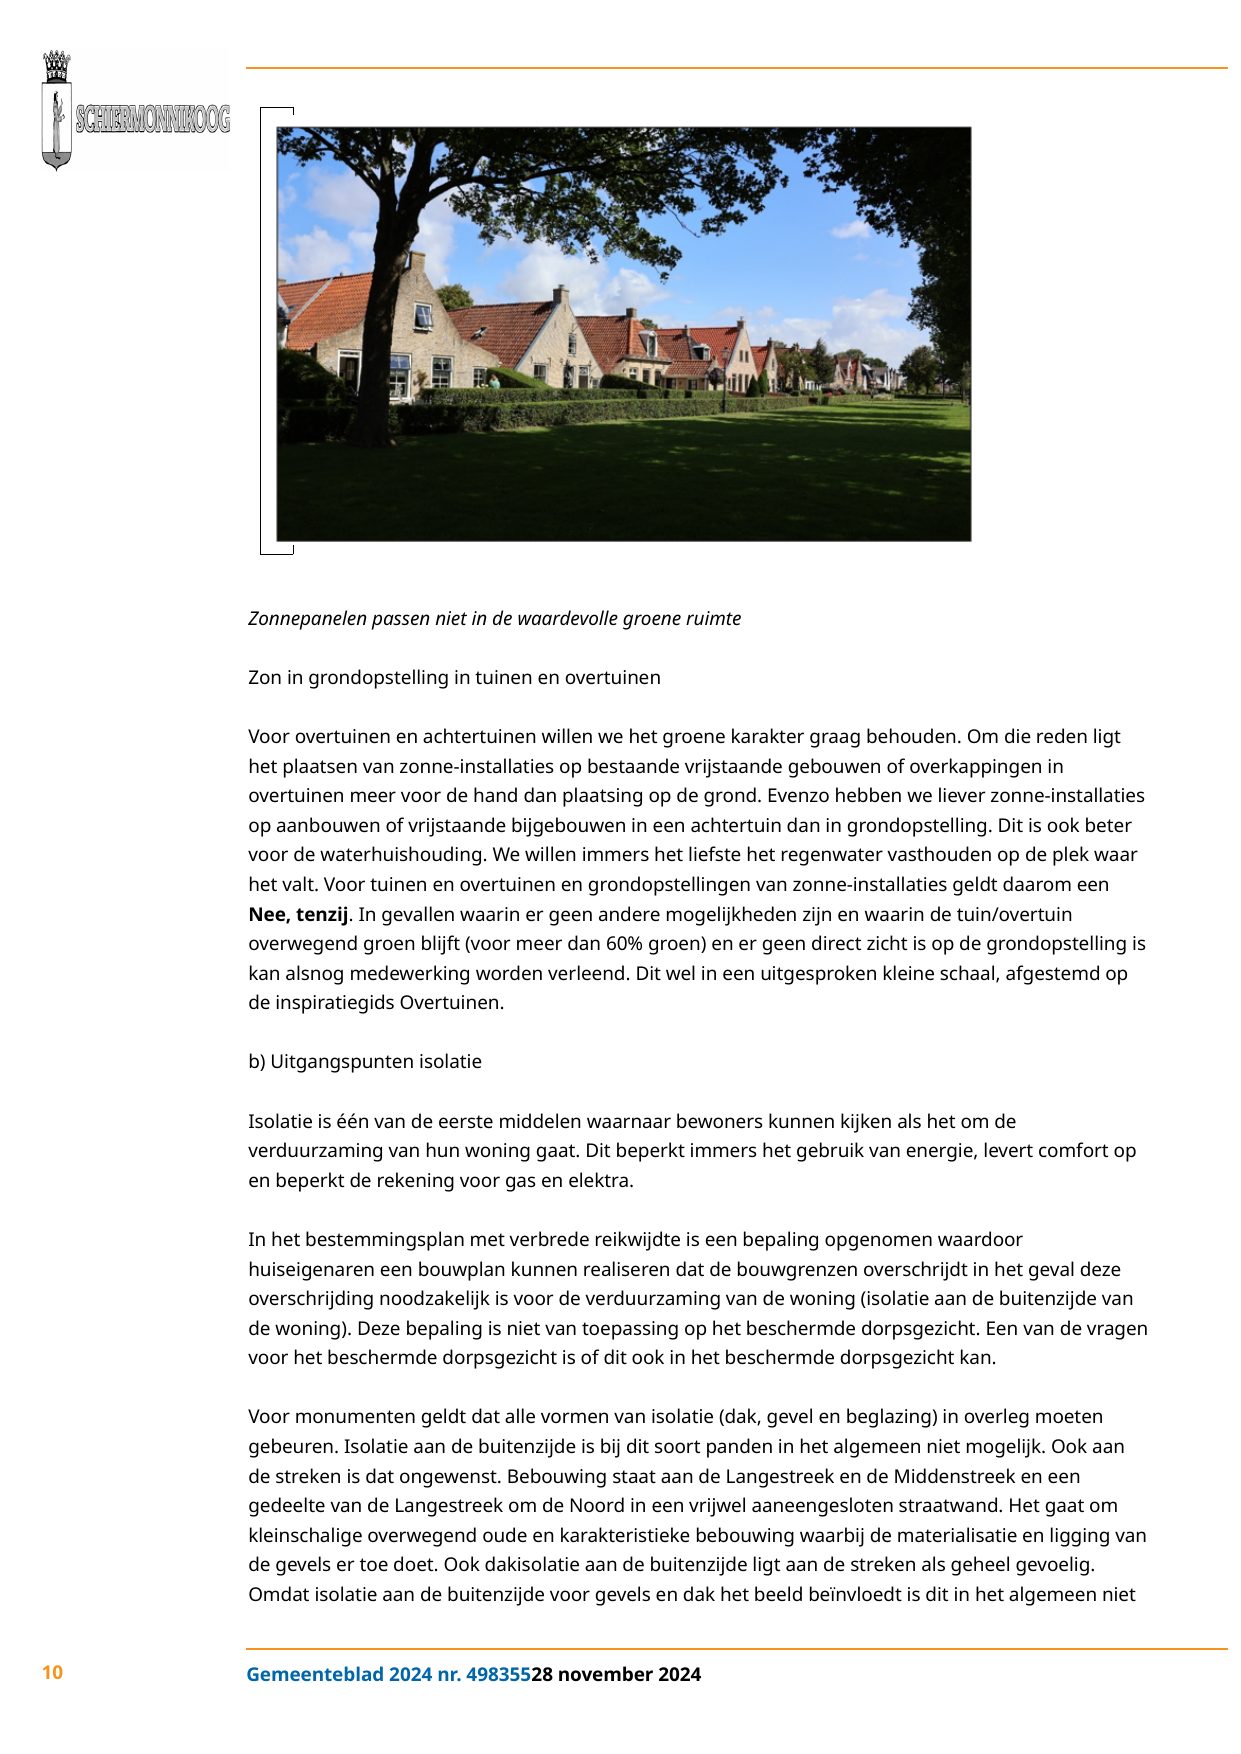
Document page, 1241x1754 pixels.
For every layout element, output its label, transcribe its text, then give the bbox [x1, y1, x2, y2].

text Isolatie is één van de eerste middelen waarnaar bewoners kunnen kijken als het om de verduurzaming van hun woning gaat. Dit beperkt immers het gebruik van energie, levert comfort op en beperkt de rekening voor gas en elektra. [248, 1108, 1152, 1193]
text b) Uitgangspunten isolatie [248, 1049, 1152, 1074]
text Voor monumenten geldt dat alle vormen van isolatie (dak, gevel en beglazing) in overleg moeten gebeuren. Isolatie aan de buitenzijde is bij dit soort panden in het algemeen niet mogelijk. Ook aan de streken is dat ongewenst. Bebouwing staat aan de Langestreek en de Middenstreek en een gedeelte van de Langestreek om de Noord in een vrijwel aaneengesloten straatwand. Het gaat om kleinschalige overwegend oude en karakteristieke bebouwing waarbij de materialisatie en ligging van de gevels er toe doet. Ook dakisolatie aan de buitenzijde ligt aan de streken als geheel gevoelig. Omdat isolatie aan de buitenzijde voor gevels en dak het beeld beïnvloedt is dit in het algemeen niet [248, 1404, 1152, 1607]
text Zonnepanelen passen niet in de waardevolle groene ruimte [248, 605, 1152, 631]
picture [41, 47, 231, 172]
text Voor overtuinen en achtertuinen willen we het groene karakter graag behouden. Om die reden ligt het plaatsen van zonne-installaties op bestaande vrijstaande gebouwen of overkappingen in overtuinen meer voor de hand dan plaatsing op de grond. Evenzo hebben we liever zonne-installaties op aanbouwen of vrijstaande bijgebouwen in een achtertuin dan in grondopstelling. Dit is ook beter voor de waterhuishouding. We willen immers het liefste het regenwater vasthouden op de plek waar het valt. Voor tuinen en overtuinen en grondopstellingen van zonne-installaties geldt daarom een Nee, tenzij. In gevallen waarin er geen andere mogelijkheden zijn en waarin de tuin/overtuin overwegend groen blijft (voor meer dan 60% groen) en er geen direct zicht is op de grondopstelling is kan alsnog medewerking worden verleend. Dit wel in een uitgesproken kleine schaal, afgestemd op de inspiratiegids Overtuinen. [248, 723, 1152, 1015]
text In het bestemmingsplan met verbrede reikwijdte is een bepaling opgenomen waardoor huiseigenaren een bouwplan kunnen realiseren dat de bouwgrenzen overschrijdt in het geval deze overschrijding noodzakelijk is voor de verduurzaming van de woning (isolatie aan de buitenzijde van de woning). Deze bepaling is niet van toepassing op het beschermde dorpsgezicht. Een van de vragen voor het beschermde dorpsgezicht is of dit ook in het beschermde dorpsgezicht kan. [248, 1226, 1152, 1370]
text Zon in grondopstelling in tuinen en overtuinen [248, 664, 1152, 690]
picture [268, 115, 978, 545]
